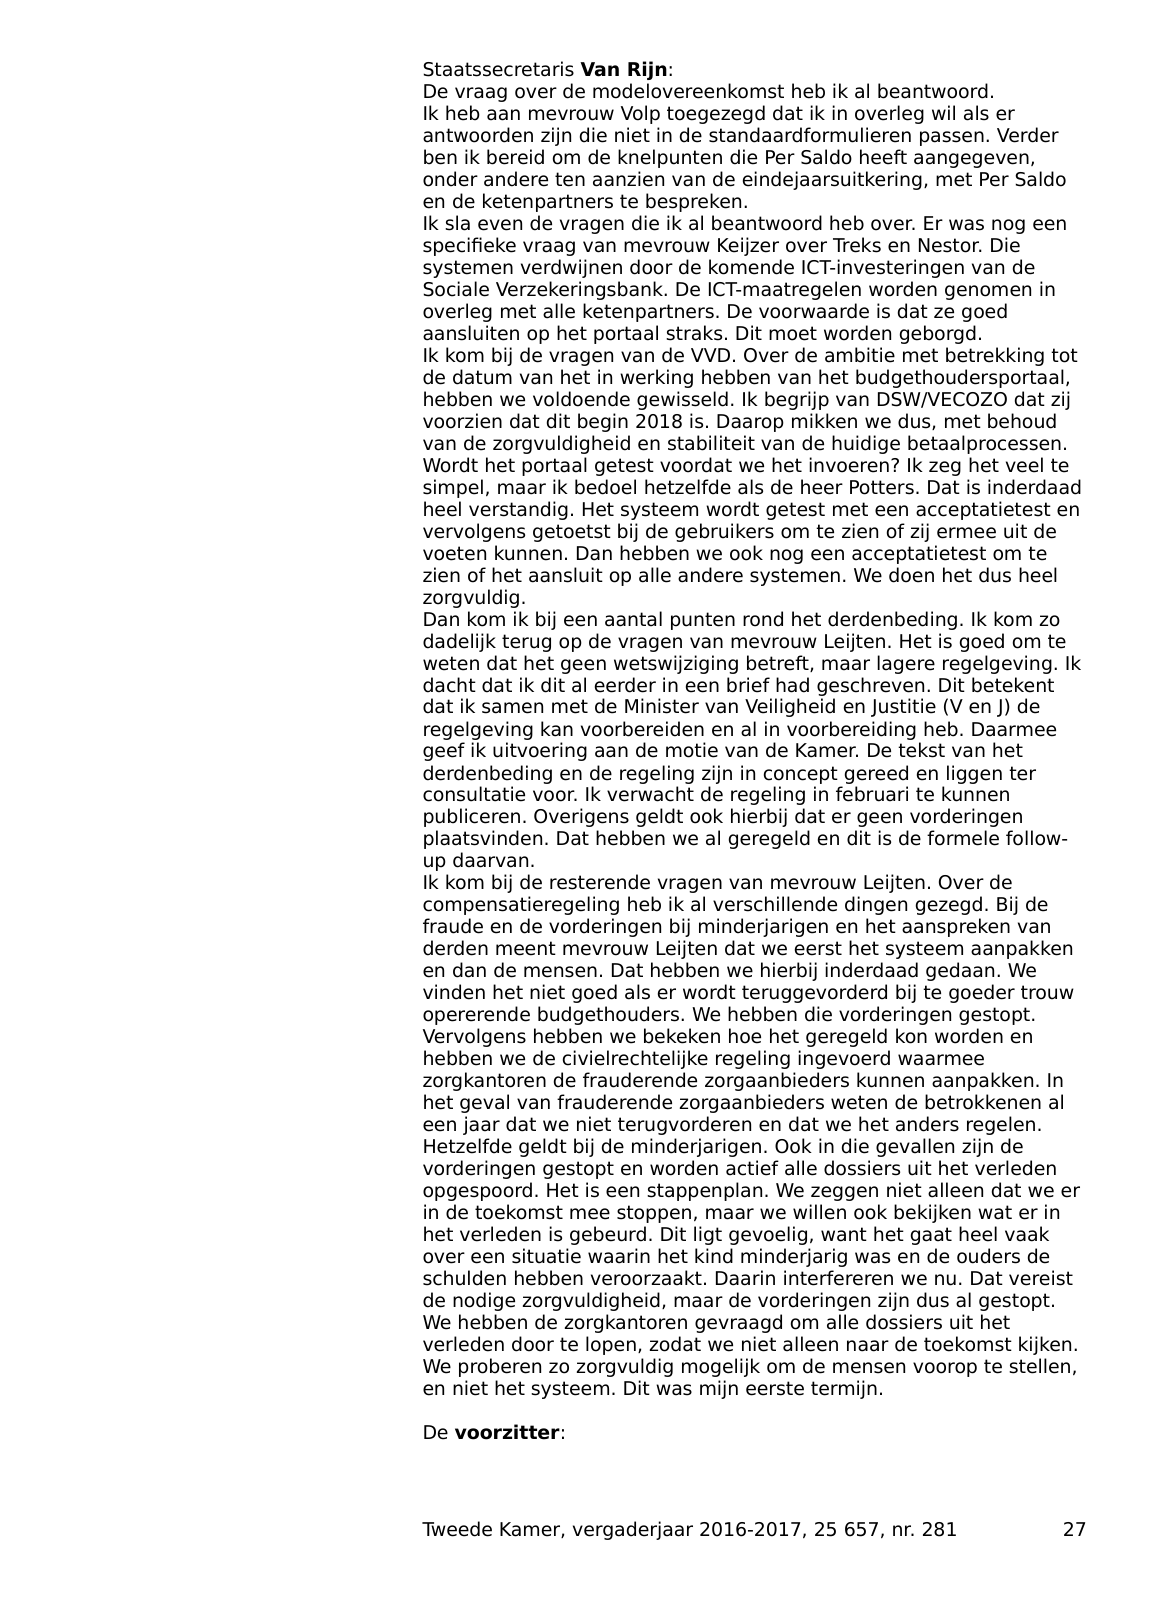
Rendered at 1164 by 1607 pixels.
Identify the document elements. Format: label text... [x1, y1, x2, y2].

text Wordt het portaal getest voordat we het invoeren? Ik zeg het veel te simpel, maar ik bedoel hetzelfde als de heer Potters. Dat is inderdaad heel verstandig. Het systeem wordt getest met een acceptatietest en vervolgens getoetst bij de gebruikers om te zien of zij ermee uit de voeten kunnen. Dan hebben we ook nog een acceptatietest om te zien of het aansluit op alle andere systemen. We doen het dus heel zorgvuldig. [422, 455, 1087, 608]
text De voorzitter: [422, 1422, 1087, 1444]
text Ik kom bij de vragen van de VVD. Over de ambitie met betrekking tot de datum van het in werking hebben van het budgethoudersportaal, hebben we voldoende gewisseld. Ik begrijp van DSW/VECOZO dat zij voorzien dat dit begin 2018 is. Daarop mikken we dus, met behoud van de zorgvuldigheid en stabiliteit van de huidige betaalprocessen. [422, 345, 1087, 455]
text Ik heb aan mevrouw Volp toegezegd dat ik in overleg wil als er antwoorden zijn die niet in de standaardformulieren passen. Verder ben ik bereid om de knelpunten die Per Saldo heeft aangegeven, onder andere ten aanzien van de eindejaarsuitkering, met Per Saldo en de ketenpartners te bespreken. [422, 103, 1087, 213]
text Ik kom bij de resterende vragen van mevrouw Leijten. Over de compensatieregeling heb ik al verschillende dingen gezegd. Bij de fraude en de vorderingen bij minderjarigen en het aanspreken van derden meent mevrouw Leijten dat we eerst het systeem aanpakken en dan de mensen. Dat hebben we hierbij inderdaad gedaan. We vinden het niet goed als er wordt teruggevorderd bij te goeder trouw opererende budgethouders. We hebben die vorderingen gestopt. Vervolgens hebben we bekeken hoe het geregeld kon worden en hebben we de civielrechtelijke regeling ingevoerd waarmee zorgkantoren de frauderende zorgaanbieders kunnen aanpakken. In het geval van frauderende zorgaanbieders weten de betrokkenen al een jaar dat we niet terugvorderen en dat we het anders regelen. Hetzelfde geldt bij de minderjarigen. Ook in die gevallen zijn de vorderingen gestopt en worden actief alle dossiers uit het verleden opgespoord. Het is een stappenplan. We zeggen niet alleen dat we er in de toekomst mee stoppen, maar we willen ook bekijken wat er in het verleden is gebeurd. Dit ligt gevoelig, want het gaat heel vaak over een situatie waarin het kind minderjarig was en de ouders de schulden hebben veroorzaakt. Daarin interfereren we nu. Dat vereist de nodige zorgvuldigheid, maar de vorderingen zijn dus al gestopt. We hebben de zorgkantoren gevraagd om alle dossiers uit het verleden door te lopen, zodat we niet alleen naar de toekomst kijken. We proberen zo zorgvuldig mogelijk om de mensen voorop te stellen, en niet het systeem. Dit was mijn eerste termijn. [422, 872, 1087, 1400]
text De vraag over de modelovereenkomst heb ik al beantwoord. [422, 81, 1087, 103]
text Dan kom ik bij een aantal punten rond het derdenbeding. Ik kom zo dadelijk terug op de vragen van mevrouw Leijten. Het is goed om te weten dat het geen wetswijziging betreft, maar lagere regelgeving. Ik dacht dat ik dit al eerder in een brief had geschreven. Dit betekent dat ik samen met de Minister van Veiligheid en Justitie (V en J) de regelgeving kan voorbereiden en al in voorbereiding heb. Daarmee geef ik uitvoering aan de motie van de Kamer. De tekst van het derdenbeding en de regeling zijn in concept gereed en liggen ter consultatie voor. Ik verwacht de regeling in februari te kunnen publiceren. Overigens geldt ook hierbij dat er geen vorderingen plaatsvinden. Dat hebben we al geregeld en dit is de formele follow-up daarvan. [422, 608, 1087, 872]
text Ik sla even de vragen die ik al beantwoord heb over. Er was nog een specifieke vraag van mevrouw Keijzer over Treks en Nestor. Die systemen verdwijnen door de komende ICT-investeringen van de Sociale Verzekeringsbank. De ICT-maatregelen worden genomen in overleg met alle ketenpartners. De voorwaarde is dat ze goed aansluiten op het portaal straks. Dit moet worden geborgd. [422, 213, 1087, 345]
text Staatssecretaris Van Rijn: [422, 59, 1087, 81]
